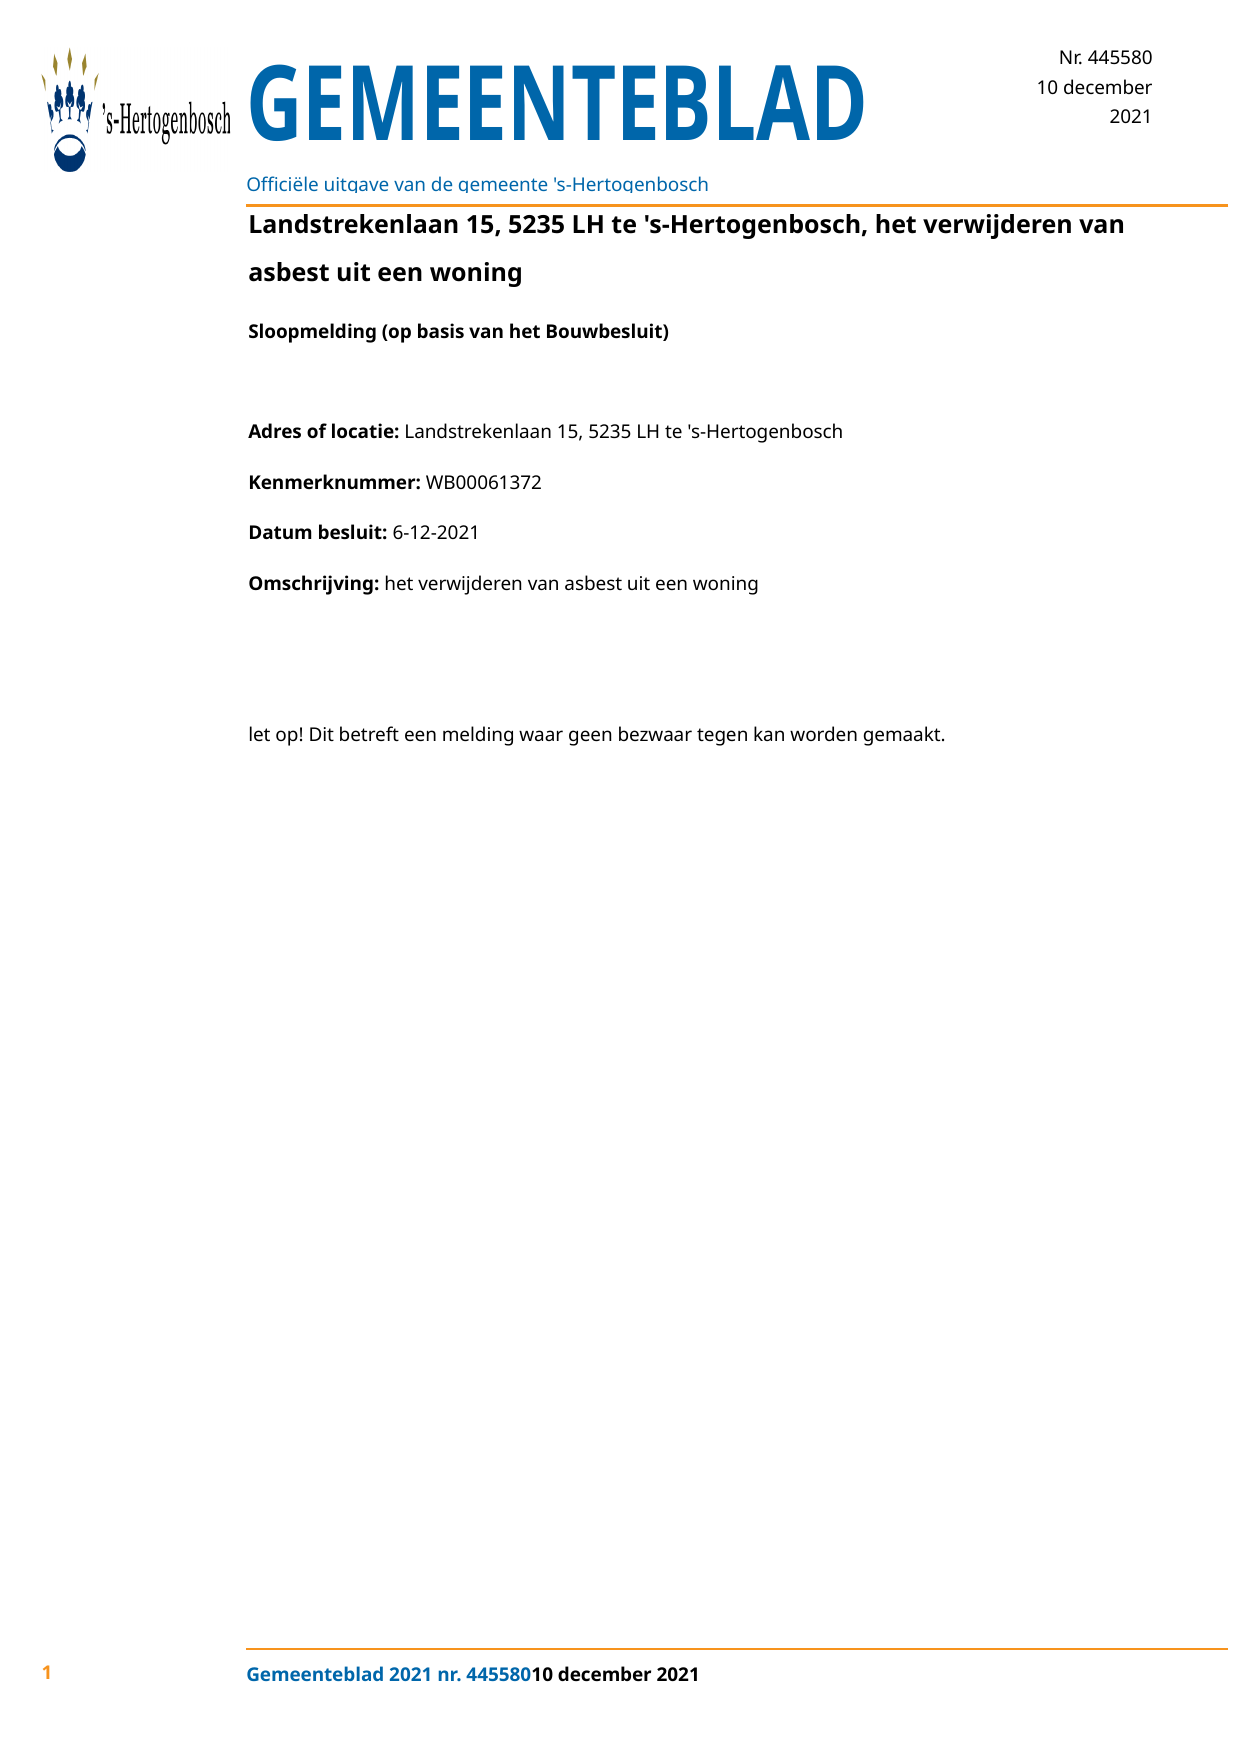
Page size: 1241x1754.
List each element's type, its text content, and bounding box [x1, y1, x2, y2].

text Omschrijving: het verwijderen van asbest uit een woning [248, 570, 1152, 596]
picture [41, 47, 231, 172]
text Landstrekenlaan 15, 5235 LH te 's-Hertogenbosch, het verwijderen van asbest uit een woning [248, 207, 1152, 288]
text Sloopmelding (op basis van het Bouwbesluit) [248, 318, 1152, 344]
text Kenmerknummer: WB00061372 [248, 469, 1152, 495]
text Adres of locatie: Landstrekenlaan 15, 5235 LH te 's-Hertogenbosch [248, 419, 1152, 444]
text Datum besluit: 6-12-2021 [248, 519, 1152, 545]
text let op! Dit betreft een melding waar geen bezwaar tegen kan worden gemaakt. [248, 721, 1152, 747]
